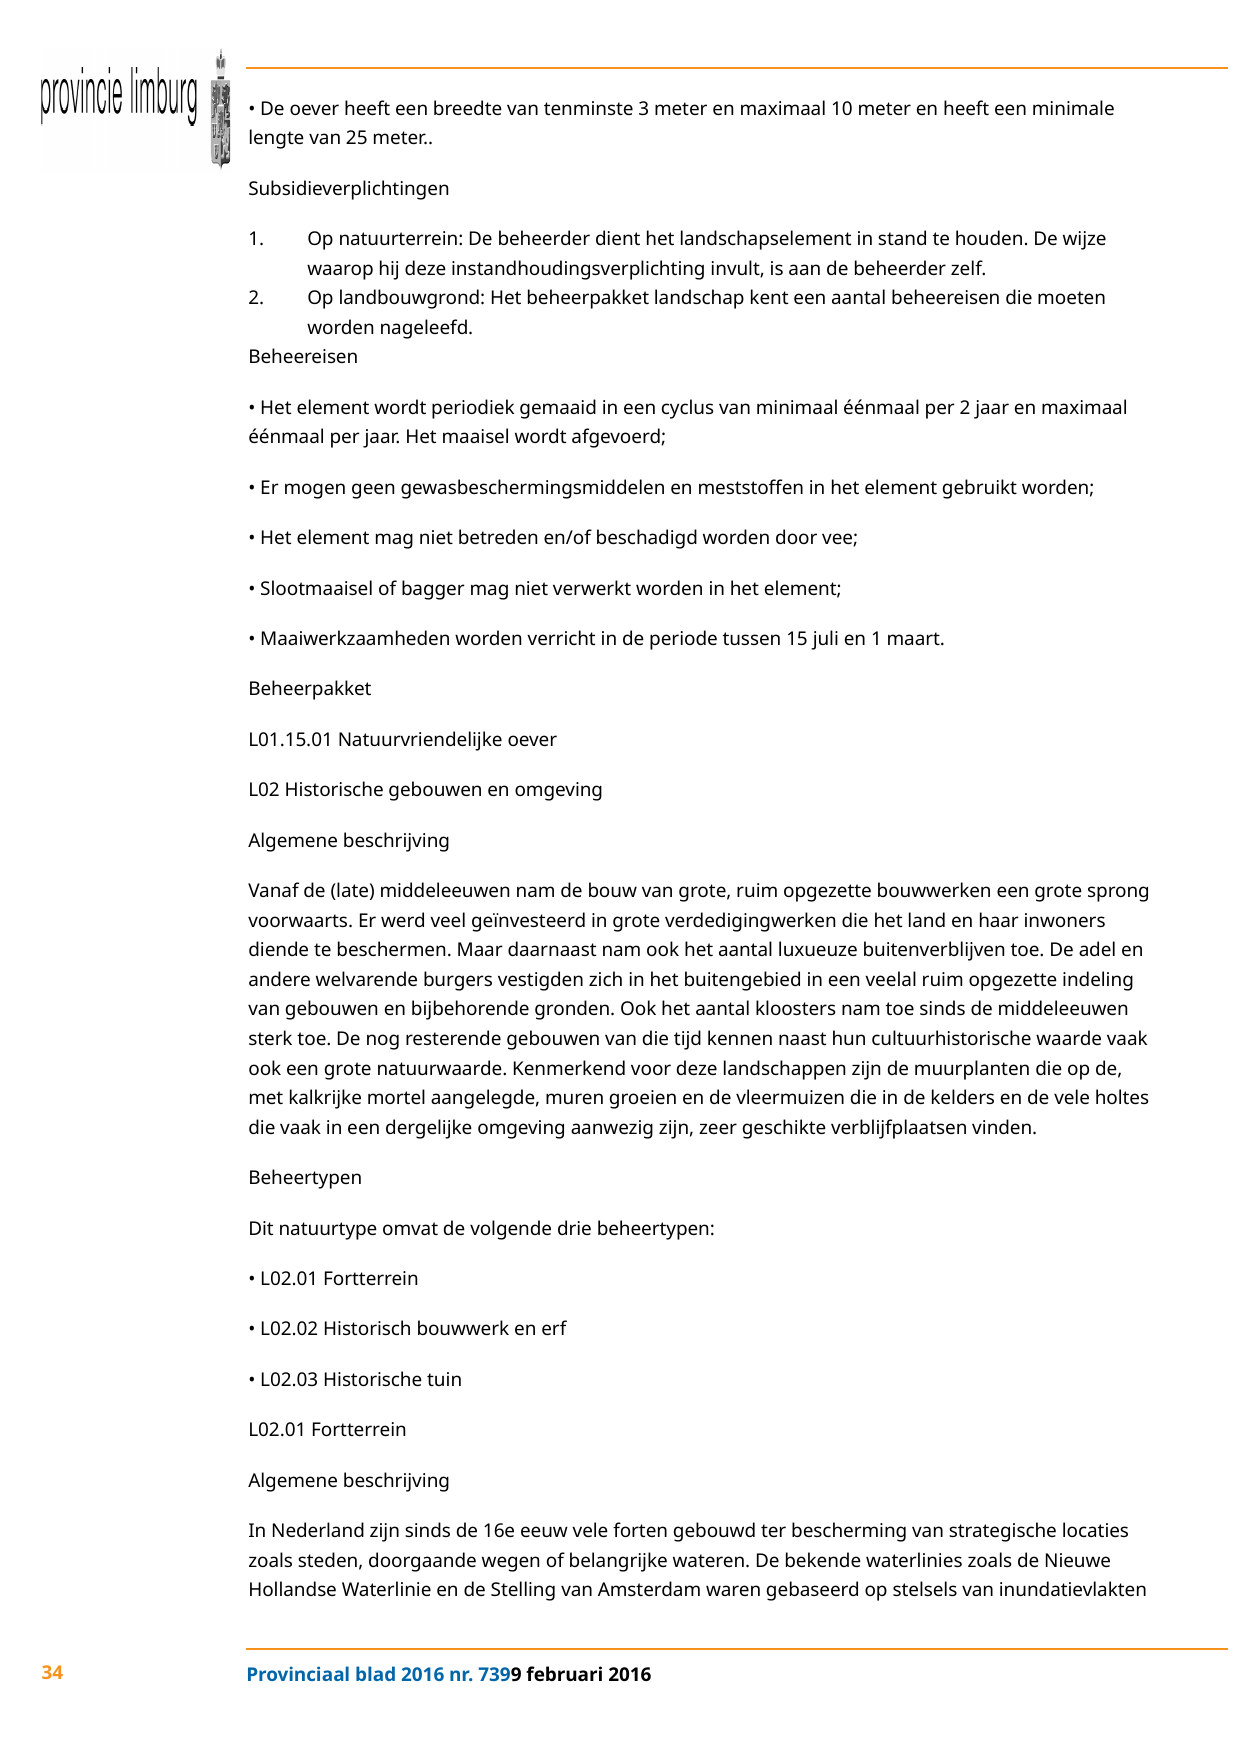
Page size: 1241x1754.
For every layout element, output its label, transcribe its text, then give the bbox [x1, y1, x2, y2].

picture [41, 47, 231, 172]
text • L02.02 Historisch bouwwerk en erf [248, 1316, 1152, 1341]
text Subsidieverplichtingen [248, 175, 1152, 201]
text Beheertypen [248, 1164, 1152, 1190]
text • Het element mag niet betreden en/of beschadigd worden door vee; [248, 524, 1152, 550]
text • Er mogen geen gewasbeschermingsmiddelen en meststoffen in het element gebruikt worden; [248, 474, 1152, 500]
text In Nederland zijn sinds de 16e eeuw vele forten gebouwd ter bescherming van strategische locaties zoals steden, doorgaande wegen of belangrijke wateren. De bekende waterlinies zoals de Nieuwe Hollandse Waterlinie en de Stelling van Amsterdam waren gebaseerd op stelsels van inundatievlakten [248, 1517, 1152, 1602]
text Beheerpakket [248, 676, 1152, 701]
list Op landbouwgrond: Het beheerpakket landschap kent een aantal beheereisen die moeten worden nageleefd. [248, 284, 1152, 340]
text Algemene beschrijving [248, 827, 1152, 853]
text • Maaiwerkzaamheden worden verricht in de periode tussen 15 juli en 1 maart. [248, 625, 1152, 651]
text Dit natuurtype omvat de volgende drie beheertypen: [248, 1215, 1152, 1241]
list Op natuurterrein: De beheerder dient het landschapselement in stand te houden. De wijze waarop hij deze instandhoudingsverplichting invult, is aan de beheerder zelf. [248, 225, 1152, 281]
text Algemene beschrijving [248, 1467, 1152, 1493]
text • Slootmaaisel of bagger mag niet verwerkt worden in het element; [248, 575, 1152, 601]
text L02.01 Fortterrein [248, 1416, 1152, 1442]
text • L02.03 Historische tuin [248, 1366, 1152, 1392]
text • Het element wordt periodiek gemaaid in een cyclus van minimaal éénmaal per 2 jaar en maximaal éénmaal per jaar. Het maaisel wordt afgevoerd; [248, 394, 1152, 449]
text • De oever heeft een breedte van tenminste 3 meter en maximaal 10 meter en heeft een minimale lengte van 25 meter.. [248, 95, 1152, 150]
text L02 Historische gebouwen en omgeving [248, 776, 1152, 802]
text L01.15.01 Natuurvriendelijke oever [248, 726, 1152, 752]
text Beheereisen [248, 343, 1152, 369]
text Vanaf de (late) middeleeuwen nam de bouw van grote, ruim opgezette bouwwerken een grote sprong voorwaarts. Er werd veel geïnvesteerd in grote verdedigingwerken die het land en haar inwoners diende te beschermen. Maar daarnaast nam ook het aantal luxueuze buitenverblijven toe. De adel en andere welvarende burgers vestigden zich in het buitengebied in een veelal ruim opgezette indeling van gebouwen en bijbehorende gronden. Ook het aantal kloosters nam toe sinds de middeleeuwen sterk toe. De nog resterende gebouwen van die tijd kennen naast hun cultuurhistorische waarde vaak ook een grote natuurwaarde. Kenmerkend voor deze landschappen zijn de muurplanten die op de, met kalkrijke mortel aangelegde, muren groeien en de vleermuizen die in de kelders en de vele holtes die vaak in een dergelijke omgeving aanwezig zijn, zeer geschikte verblijfplaatsen vinden. [248, 877, 1152, 1140]
text • L02.01 Fortterrein [248, 1265, 1152, 1291]
